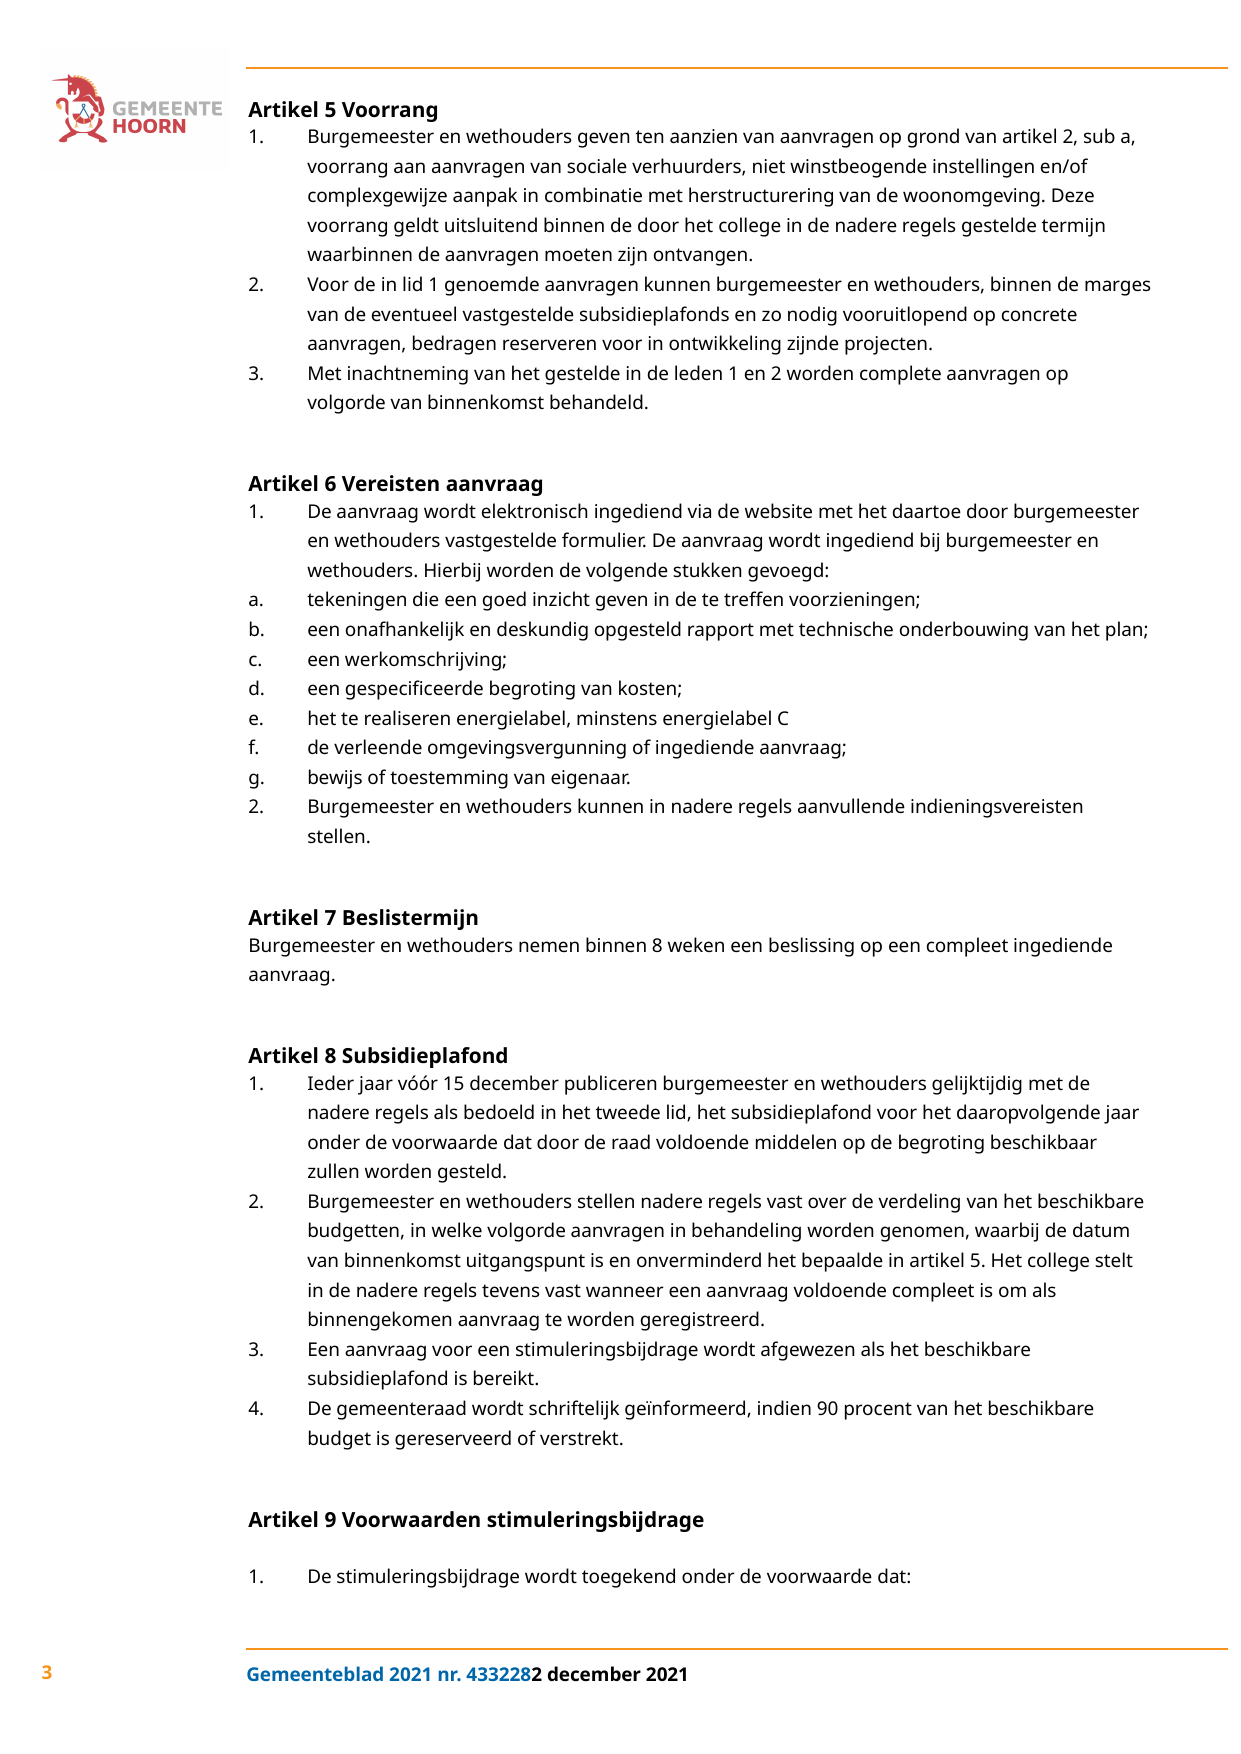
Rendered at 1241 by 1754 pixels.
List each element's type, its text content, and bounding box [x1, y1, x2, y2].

list het te realiseren energielabel, minstens energielabel C [248, 705, 1152, 731]
list Een aanvraag voor een stimuleringsbijdrage wordt afgewezen als het beschikbare subsidieplafond is bereikt. [248, 1336, 1152, 1391]
list een onafhankelijk en deskundig opgesteld rapport met technische onderbouwing van het plan; [248, 616, 1152, 642]
list Burgemeester en wethouders kunnen in nadere regels aanvullende indieningsvereisten stellen. [248, 794, 1152, 849]
list de verleende omgevingsvergunning of ingediende aanvraag; [248, 734, 1152, 760]
text Artikel 8 Subsidieplafond [248, 1041, 1152, 1070]
text Artikel 7 Beslistermijn [248, 903, 1152, 932]
list een werkomschrijving; [248, 646, 1152, 672]
list Met inachtneming van het gestelde in de leden 1 en 2 worden complete aanvragen op volgorde van binnenkomst behandeld. [248, 360, 1152, 415]
text Artikel 5 Voorrang [248, 95, 1152, 123]
list Voor de in lid 1 genoemde aanvragen kunnen burgemeester en wethouders, binnen de marges van de eventueel vastgestelde subsidieplafonds en zo nodig vooruitlopend op concrete aanvragen, bedragen reserveren voor in ontwikkeling zijnde projecten. [248, 271, 1152, 356]
list Burgemeester en wethouders geven ten aanzien van aanvragen op grond van artikel 2, sub a, voorrang aan aanvragen van sociale verhuurders, niet winstbeogende instellingen en/of complexgewijze aanpak in combinatie met herstructurering van de woonomgeving. Deze voorrang geldt uitsluitend binnen de door het college in de nadere regels gestelde termijn waarbinnen de aanvragen moeten zijn ontvangen. [248, 123, 1152, 267]
list tekeningen die een goed inzicht geven in de te treffen voorzieningen; [248, 587, 1152, 612]
list De gemeenteraad wordt schriftelijk geïnformeerd, indien 90 procent van het beschikbare budget is gereserveerd of verstrekt. [248, 1395, 1152, 1451]
list Burgemeester en wethouders stellen nadere regels vast over de verdeling van het beschikbare budgetten, in welke volgorde aanvragen in behandeling worden genomen, waarbij de datum van binnenkomst uitgangspunt is en onverminderd het bepaalde in artikel 5. Het college stelt in de nadere regels tevens vast wanneer een aanvraag voldoende compleet is om als binnengekomen aanvraag te worden geregistreerd. [248, 1188, 1152, 1332]
text Burgemeester en wethouders nemen binnen 8 weken een beslissing op een compleet ingediende aanvraag. [248, 932, 1152, 987]
text Artikel 6 Vereisten aanvraag [248, 469, 1152, 498]
text Artikel 9 Voorwaarden stimuleringsbijdrage [248, 1505, 1152, 1533]
list bewijs of toestemming van eigenaar. [248, 764, 1152, 790]
list een gespecificeerde begroting van kosten; [248, 675, 1152, 701]
list Ieder jaar vóór 15 december publiceren burgemeester en wethouders gelijktijdig met de nadere regels als bedoeld in het tweede lid, het subsidieplafond voor het daaropvolgende jaar onder de voorwaarde dat door de raad voldoende middelen op de begroting beschikbaar zullen worden gesteld. [248, 1070, 1152, 1184]
picture [41, 47, 231, 172]
list De stimuleringsbijdrage wordt toegekend onder de voorwaarde dat: [248, 1563, 1152, 1588]
list De aanvraag wordt elektronisch ingediend via de website met het daartoe door burgemeester en wethouders vastgestelde formulier. De aanvraag wordt ingediend bij burgemeester en wethouders. Hierbij worden de volgende stukken gevoegd: [248, 498, 1152, 583]
